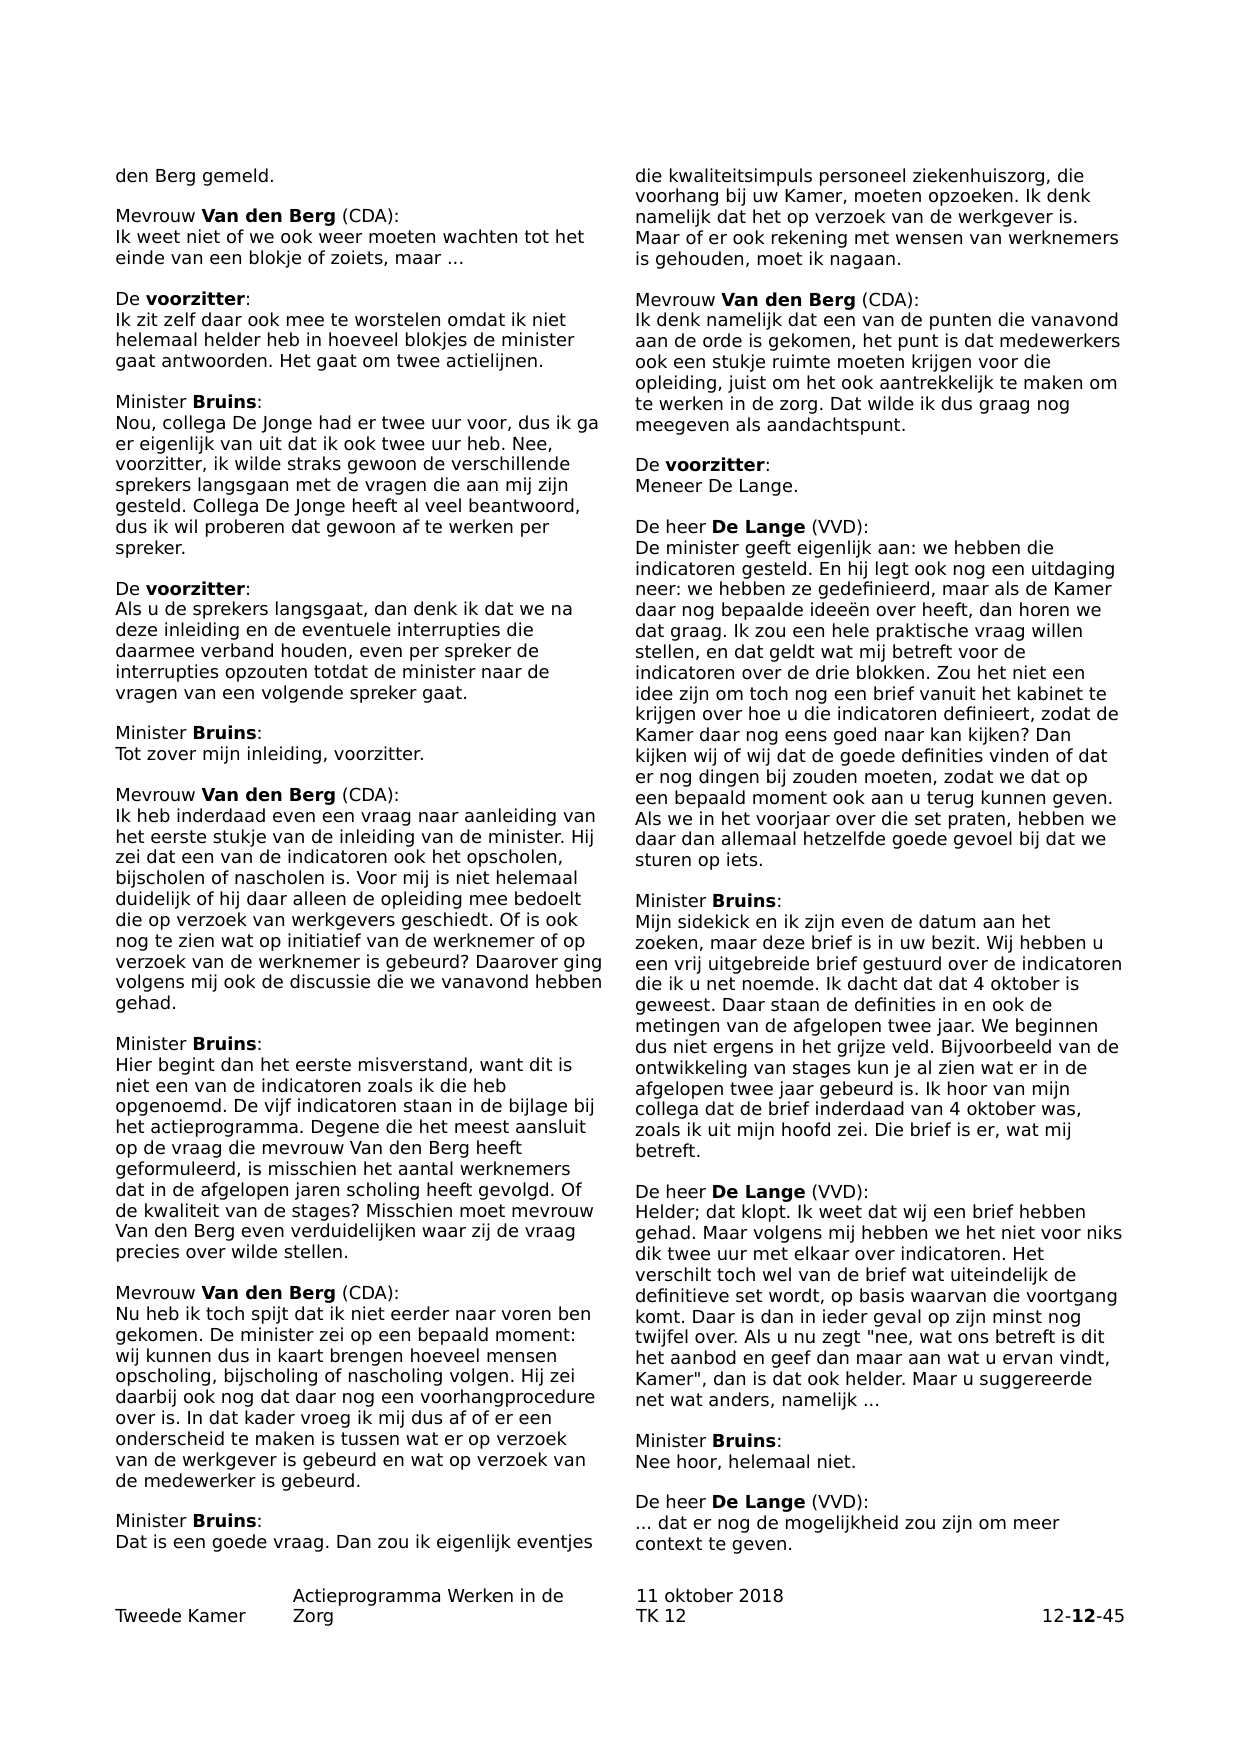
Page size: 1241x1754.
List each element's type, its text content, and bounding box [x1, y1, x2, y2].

text Ik heb inderdaad even een vraag naar aanleiding van het eerste stukje van de inleiding van de minister. Hij zei dat een van de indicatoren ook het opscholen, bijscholen of nascholen is. Voor mij is niet helemaal duidelijk of hij daar alleen de opleiding mee bedoelt die op verzoek van werkgevers geschiedt. Of is ook nog te zien wat op initiatief van de werknemer of op verzoek van de werknemer is gebeurd? Daarover ging volgens mij ook de discussie die we vanavond hebben gehad. [115, 806, 605, 1014]
text den Berg gemeld. [115, 165, 605, 186]
text Tot zover mijn inleiding, voorzitter. [115, 744, 605, 765]
text Minister Bruins: [635, 1431, 1125, 1451]
text Nou, collega De Jonge had er twee uur voor, dus ik ga er eigenlijk van uit dat ik ook twee uur heb. Nee, voorzitter, ik wilde straks gewoon de verschillende sprekers langsgaan met de vragen die aan mij zijn gesteld. Collega De Jonge heeft al veel beantwoord, dus ik wil proberen dat gewoon af te werken per spreker. [115, 412, 605, 558]
text De voorzitter: [115, 288, 605, 309]
text De voorzitter: [115, 578, 605, 599]
text Ik denk namelijk dat een van de punten die vanavond aan de orde is gekomen, het punt is dat medewerkers ook een stukje ruimte moeten krijgen voor die opleiding, juist om het ook aantrekkelijk te maken om te werken in de zorg. Dat wilde ik dus graag nog meegeven als aandachtspunt. [635, 310, 1125, 435]
text Minister Bruins: [115, 723, 605, 744]
text De heer De Lange (VVD): [635, 1182, 1125, 1202]
text Meneer De Lange. [635, 476, 1125, 497]
text ... dat er nog de mogelijkheid zou zijn om meer context te geven. [635, 1513, 1125, 1554]
text Ik weet niet of we ook weer moeten wachten tot het einde van een blokje of zoiets, maar ... [115, 227, 605, 268]
text Ik zit zelf daar ook mee te worstelen omdat ik niet helemaal helder heb in hoeveel blokjes de minister gaat antwoorden. Het gaat om twee actielijnen. [115, 309, 605, 372]
text Helder; dat klopt. Ik weet dat wij een brief hebben gehad. Maar volgens mij hebben we het niet voor niks dik twee uur met elkaar over indicatoren. Het verschilt toch wel van de brief wat uiteindelijk de definitieve set wordt, op basis waarvan die voortgang komt. Daar is dan in ieder geval op zijn minst nog twijfel over. Als u nu zegt "nee, wat ons betreft is dit het aanbod en geef dan maar aan wat u ervan vindt, Kamer", dan is dat ook helder. Maar u suggereerde net wat anders, namelijk ... [635, 1202, 1125, 1411]
text Mevrouw Van den Berg (CDA): [115, 1283, 605, 1304]
text Mevrouw Van den Berg (CDA): [115, 785, 605, 806]
text De voorzitter: [635, 455, 1125, 476]
text De minister geeft eigenlijk aan: we hebben die indicatoren gesteld. En hij legt ook nog een uitdaging neer: we hebben ze gedefinieerd, maar als de Kamer daar nog bepaalde ideeën over heeft, dan horen we dat graag. Ik zou een hele praktische vraag willen stellen, en dat geldt wat mij betreft voor de indicatoren over de drie blokken. Zou het niet een idee zijn om toch nog een brief vanuit het kabinet te krijgen over hoe u die indicatoren definieert, zodat de Kamer daar nog eens goed naar kan kijken? Dan kijken wij of wij dat de goede definities vinden of dat er nog dingen bij zouden moeten, zodat we dat op een bepaald moment ook aan u terug kunnen geven. Als we in het voorjaar over die set praten, hebben we daar dan allemaal hetzelfde goede gevoel bij dat we sturen op iets. [635, 537, 1125, 871]
text Minister Bruins: [115, 392, 605, 412]
text Hier begint dan het eerste misverstand, want dit is niet een van de indicatoren zoals ik die heb opgenoemd. De vijf indicatoren staan in de bijlage bij het actieprogramma. Degene die het meest aansluit op de vraag die mevrouw Van den Berg heeft geformuleerd, is misschien het aantal werknemers dat in de afgelopen jaren scholing heeft gevolgd. Of de kwaliteit van de stages? Misschien moet mevrouw Van den Berg even verduidelijken waar zij de vraag precies over wilde stellen. [115, 1054, 605, 1263]
text Mevrouw Van den Berg (CDA): [115, 206, 605, 227]
text Mijn sidekick en ik zijn even de datum aan het zoeken, maar deze brief is in uw bezit. Wij hebben u een vrij uitgebreide brief gestuurd over de indicatoren die ik u net noemde. Ik dacht dat dat 4 oktober is geweest. Daar staan de definities in en ook de metingen van de afgelopen twee jaar. We beginnen dus niet ergens in het grijze veld. Bijvoorbeeld van de ontwikkeling van stages kun je al zien wat er in de afgelopen twee jaar gebeurd is. Ik hoor van mijn collega dat de brief inderdaad van 4 oktober was, zoals ik uit mijn hoofd zei. Die brief is er, wat mij betreft. [635, 912, 1125, 1162]
text Minister Bruins: [635, 891, 1125, 912]
text Minister Bruins: [115, 1034, 605, 1054]
text Minister Bruins: [115, 1511, 605, 1532]
text De heer De Lange (VVD): [635, 1492, 1125, 1513]
text Nu heb ik toch spijt dat ik niet eerder naar voren ben gekomen. De minister zei op een bepaald moment: wij kunnen dus in kaart brengen hoeveel mensen opscholing, bijscholing of nascholing volgen. Hij zei daarbij ook nog dat daar nog een voorhangprocedure over is. In dat kader vroeg ik mij dus af of er een onderscheid te maken is tussen wat er op verzoek van de werkgever is gebeurd en wat op verzoek van de medewerker is gebeurd. [115, 1304, 605, 1491]
text die kwaliteitsimpuls personeel ziekenhuiszorg, die voorhang bij uw Kamer, moeten opzoeken. Ik denk namelijk dat het op verzoek van de werkgever is. Maar of er ook rekening met wensen van werknemers is gehouden, moet ik nagaan. [635, 165, 1125, 269]
text Dat is een goede vraag. Dan zou ik eigenlijk eventjes [115, 1532, 605, 1553]
text Mevrouw Van den Berg (CDA): [635, 289, 1125, 310]
text Nee hoor, helemaal niet. [635, 1451, 1125, 1472]
text De heer De Lange (VVD): [635, 517, 1125, 537]
text Als u de sprekers langsgaat, dan denk ik dat we na deze inleiding en de eventuele interrupties die daarmee verband houden, even per spreker de interrupties opzouten totdat de minister naar de vragen van een volgende spreker gaat. [115, 599, 605, 703]
